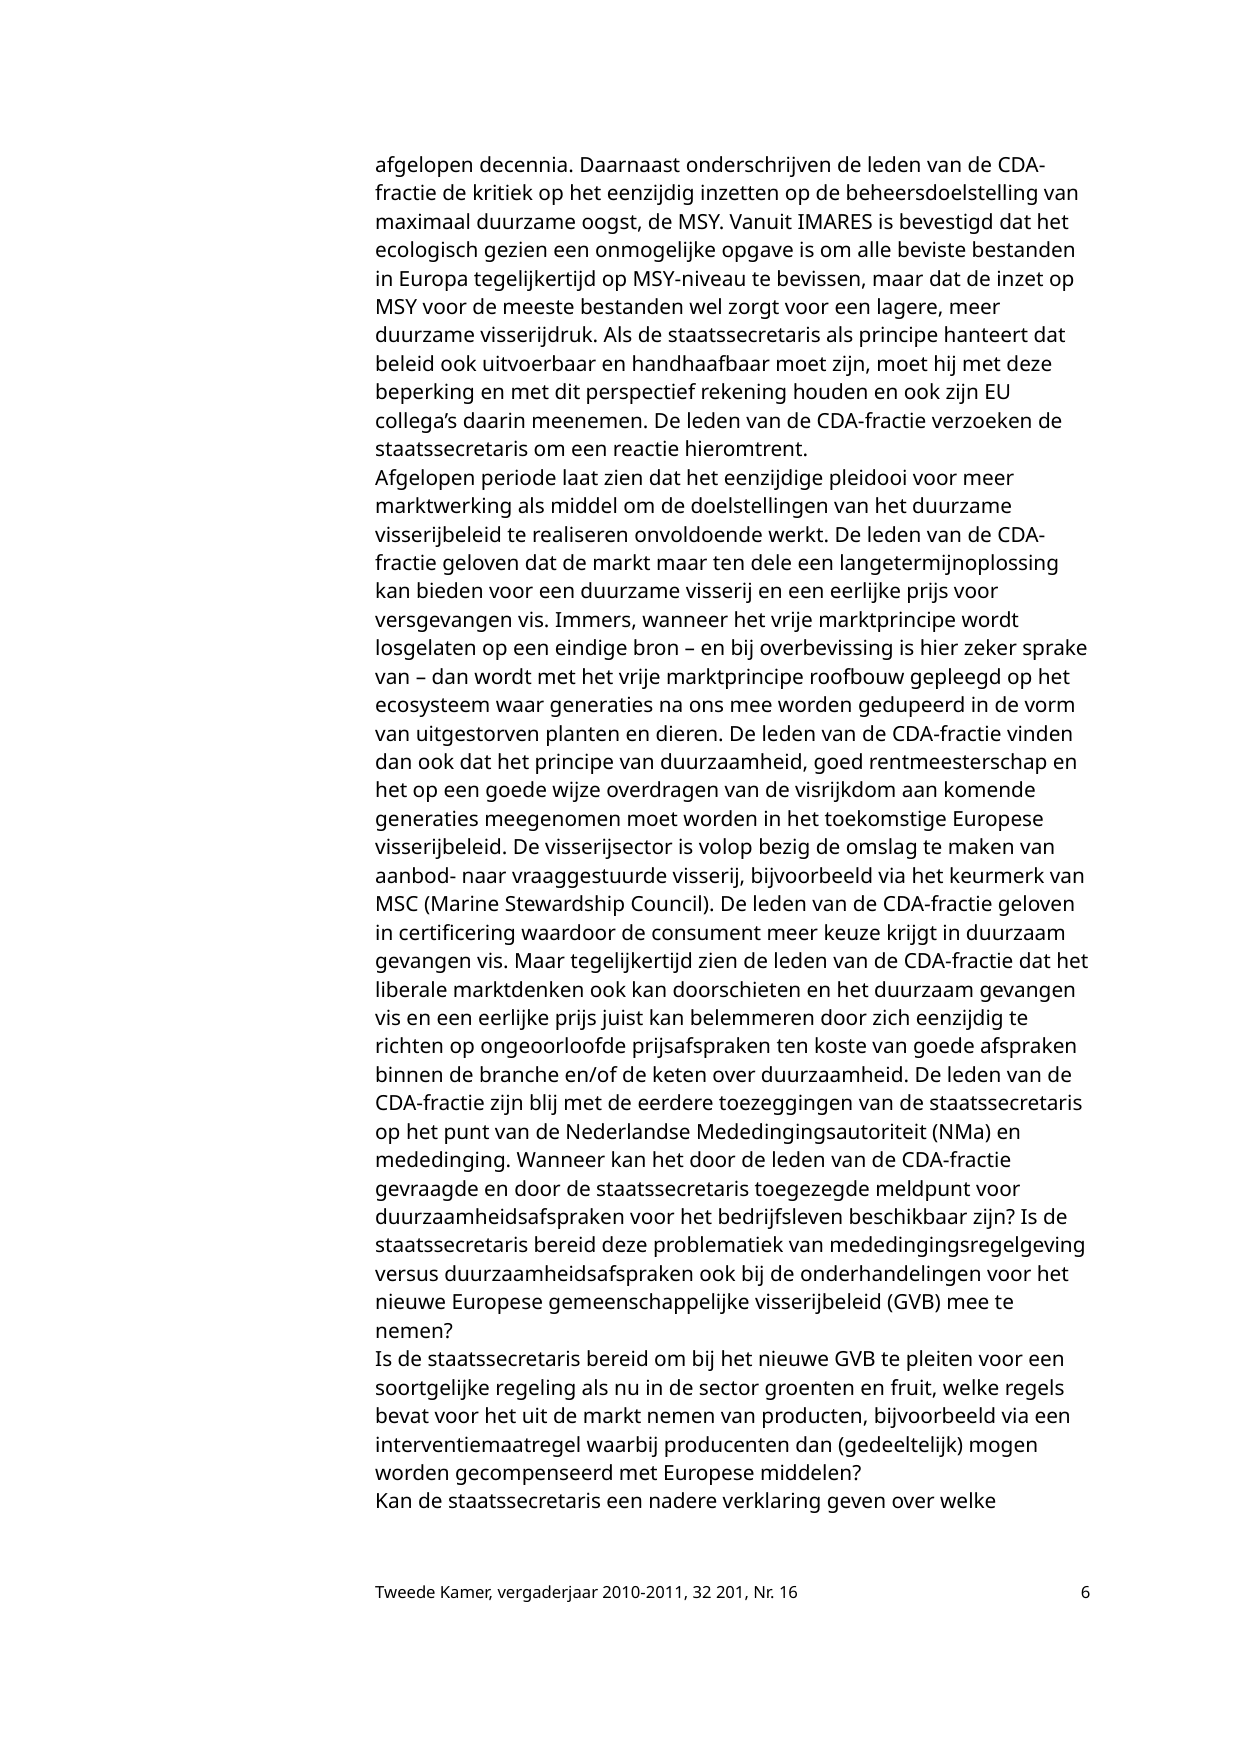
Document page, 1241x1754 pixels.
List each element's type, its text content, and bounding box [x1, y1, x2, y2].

text Is de staatssecretaris bereid om bij het nieuwe GVB te pleiten voor een soortgelijke regeling als nu in de sector groenten en fruit, welke regels bevat voor het uit de markt nemen van producten, bijvoorbeeld via een interventiemaatregel waarbij producenten dan (gedeeltelijk) mogen worden gecompenseerd met Europese middelen? [375, 1344, 1090, 1487]
text afgelopen decennia. Daarnaast onderschrijven de leden van de CDA-fractie de kritiek op het eenzijdig inzetten op de beheersdoelstelling van maximaal duurzame oogst, de MSY. Vanuit IMARES is bevestigd dat het ecologisch gezien een onmogelijke opgave is om alle beviste bestanden in Europa tegelijkertijd op MSY-niveau te bevissen, maar dat de inzet op MSY voor de meeste bestanden wel zorgt voor een lagere, meer duurzame visserijdruk. Als de staatssecretaris als principe hanteert dat beleid ook uitvoerbaar en handhaafbaar moet zijn, moet hij met deze beperking en met dit perspectief rekening houden en ook zijn EU collega’s daarin meenemen. De leden van de CDA-fractie verzoeken de staatssecretaris om een reactie hieromtrent. [375, 150, 1090, 463]
text Kan de staatssecretaris een nadere verklaring geven over welke [375, 1487, 1090, 1515]
text Afgelopen periode laat zien dat het eenzijdige pleidooi voor meer marktwerking als middel om de doelstellingen van het duurzame visserijbeleid te realiseren onvoldoende werkt. De leden van de CDA-fractie geloven dat de markt maar ten dele een langetermijnoplossing kan bieden voor een duurzame visserij en een eerlijke prijs voor versgevangen vis. Immers, wanneer het vrije marktprincipe wordt losgelaten op een eindige bron – en bij overbevissing is hier zeker sprake van – dan wordt met het vrije marktprincipe roofbouw gepleegd op het ecosysteem waar generaties na ons mee worden gedupeerd in de vorm van uitgestorven planten en dieren. De leden van de CDA-fractie vinden dan ook dat het principe van duurzaamheid, goed rentmeesterschap en het op een goede wijze overdragen van de visrijkdom aan komende generaties meegenomen moet worden in het toekomstige Europese visserijbeleid. De visserijsector is volop bezig de omslag te maken van aanbod- naar vraaggestuurde visserij, bijvoorbeeld via het keurmerk van MSC (Marine Stewardship Council). De leden van de CDA-fractie geloven in certificering waardoor de consument meer keuze krijgt in duurzaam gevangen vis. Maar tegelijkertijd zien de leden van de CDA-fractie dat het liberale marktdenken ook kan doorschieten en het duurzaam gevangen vis en een eerlijke prijs juist kan belemmeren door zich eenzijdig te richten op ongeoorloofde prijsafspraken ten koste van goede afspraken binnen de branche en/of de keten over duurzaamheid. De leden van de CDA-fractie zijn blij met de eerdere toezeggingen van de staatssecretaris op het punt van de Nederlandse Mededingingsautoriteit (NMa) en mededinging. Wanneer kan het door de leden van de CDA-fractie gevraagde en door de staatssecretaris toegezegde meldpunt voor duurzaamheidsafspraken voor het bedrijfsleven beschikbaar zijn? Is de staatssecretaris bereid deze problematiek van mededingingsregelgeving versus duurzaamheidsafspraken ook bij de onderhandelingen voor het nieuwe Europese gemeenschappelijke visserijbeleid (GVB) mee te nemen? [375, 463, 1090, 1344]
